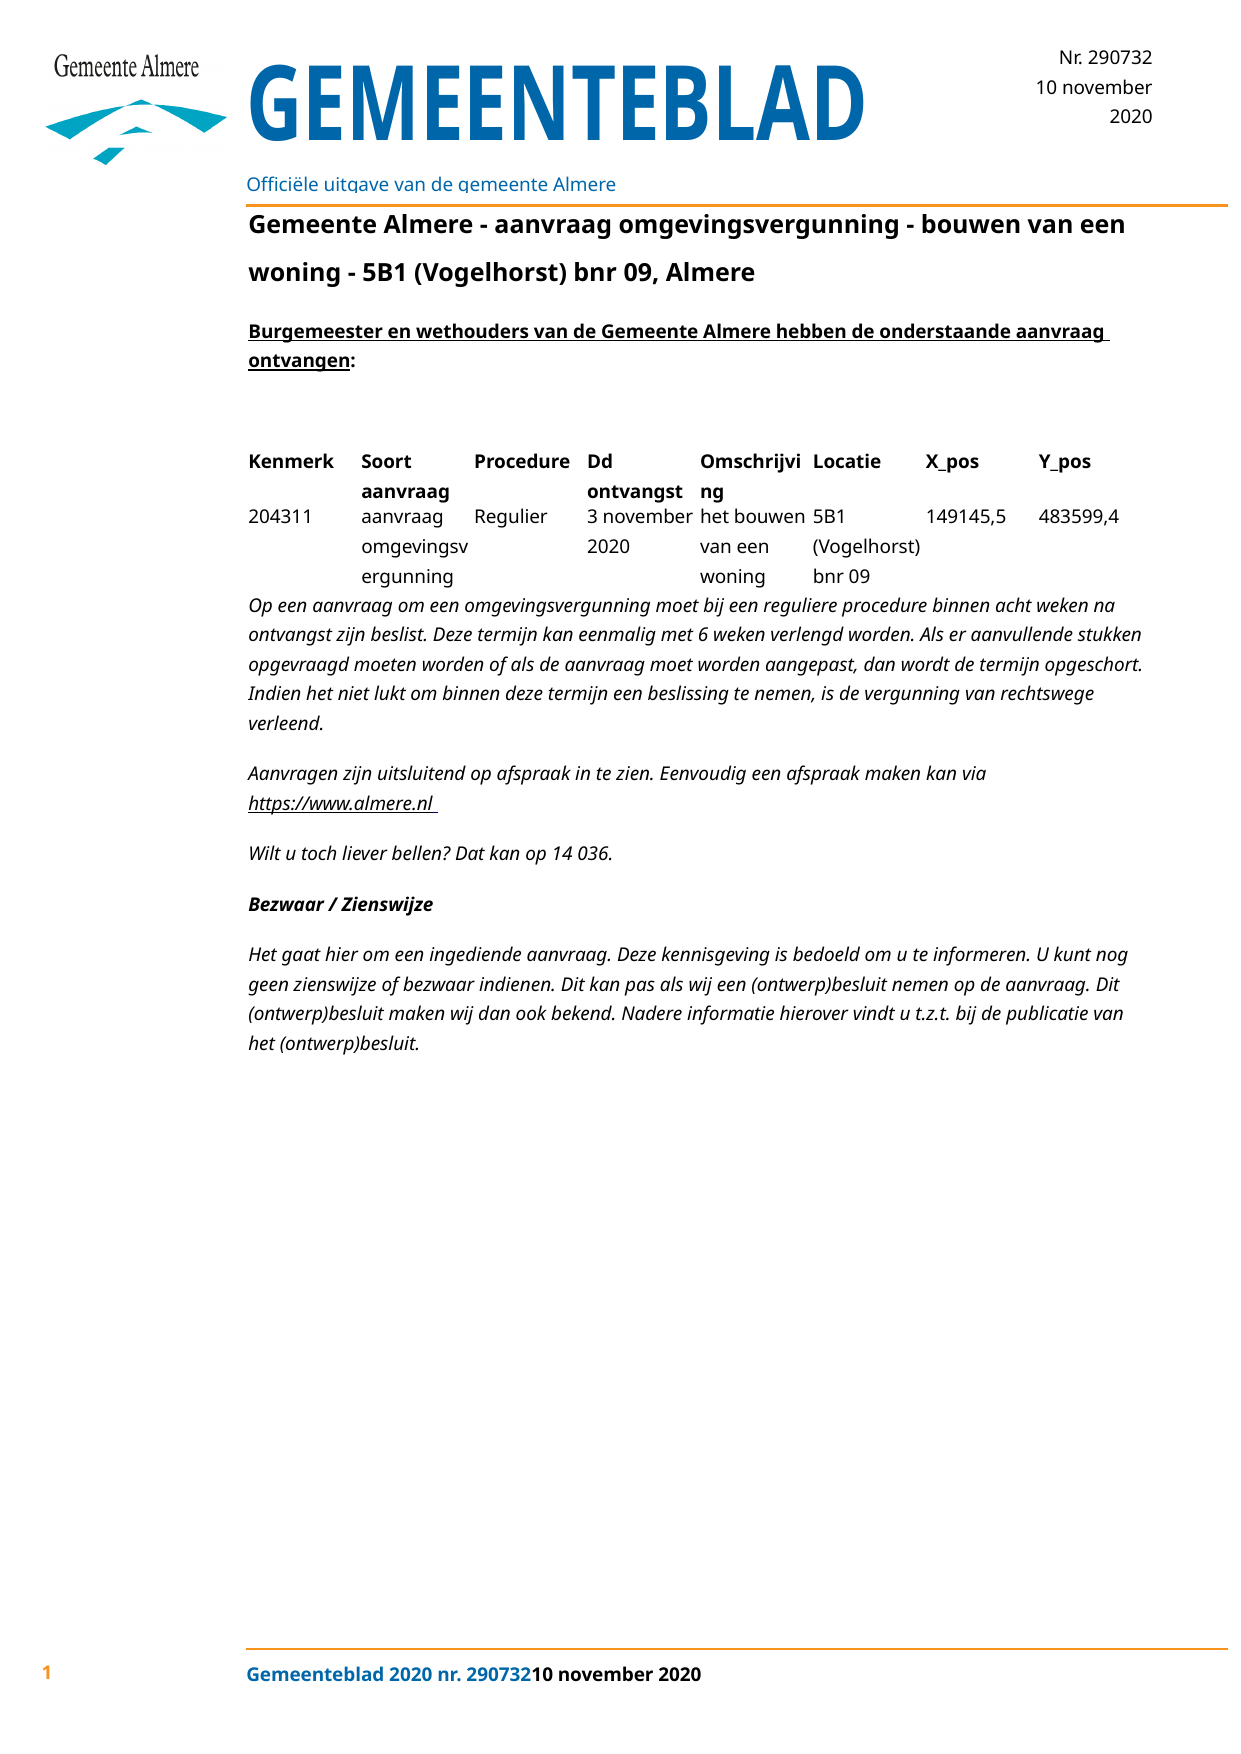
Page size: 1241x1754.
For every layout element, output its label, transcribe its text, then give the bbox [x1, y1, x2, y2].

table_cell 3 november 2020 [587, 504, 700, 589]
text Burgemeester en wethouders van de Gemeente Almere hebben de onderstaande aanvraag ontvangen: [248, 318, 1152, 373]
text Het gaat hier om een ingediende aanvraag. Deze kennisgeving is bedoeld om u te informeren. U kunt nog geen zienswijze of bezwaar indienen. Dit kan pas als wij een (ontwerp)besluit nemen op de aanvraag. Dit (ontwerp)besluit maken wij dan ook bekend. Nadere informatie hierover vindt u t.z.t. bij de publicatie van het (ontwerp)besluit. [248, 941, 1152, 1056]
table_cell aanvraag omgevingsvergunning [361, 504, 474, 589]
table_header Omschrijving [700, 449, 813, 504]
table_cell 483599,4 [1039, 504, 1152, 589]
table_header Soort aanvraag [361, 449, 474, 504]
table_cell Regulier [474, 504, 587, 589]
table_header Kenmerk [248, 449, 361, 504]
text Gemeente Almere - aanvraag omgevingsvergunning - bouwen van een woning - 5B1 (Vogelhorst) bnr 09, Almere [248, 207, 1152, 288]
text Aanvragen zijn uitsluitend op afspraak in te zien. Eenvoudig een afspraak maken kan via https://www.almere.nl [248, 761, 1152, 816]
table_header Y_pos [1039, 449, 1152, 504]
table_header Locatie [813, 449, 926, 504]
table_header X_pos [926, 449, 1038, 504]
picture [41, 47, 231, 172]
text Op een aanvraag om een omgevingsvergunning moet bij een reguliere procedure binnen acht weken na ontvangst zijn beslist. Deze termijn kan eenmalig met 6 weken verlengd worden. Als er aanvullende stukken opgevraagd moeten worden of als de aanvraag moet worden aangepast, dan wordt de termijn opgeschort. Indien het niet lukt om binnen deze termijn een beslissing te nemen, is de vergunning van rechtswege verleend. [248, 592, 1152, 736]
table_cell 5B1 (Vogelhorst) bnr 09 [813, 504, 926, 589]
table_cell het bouwen van een woning [700, 504, 813, 589]
table_cell 204311 [248, 504, 361, 589]
table_header Procedure [474, 449, 587, 504]
text Wilt u toch liever bellen? Dat kan op 14 036. [248, 841, 1152, 866]
text Bezwaar / Zienswijze [248, 891, 1152, 917]
table_cell 149145,5 [926, 504, 1038, 589]
table_header Dd ontvangst [587, 449, 700, 504]
